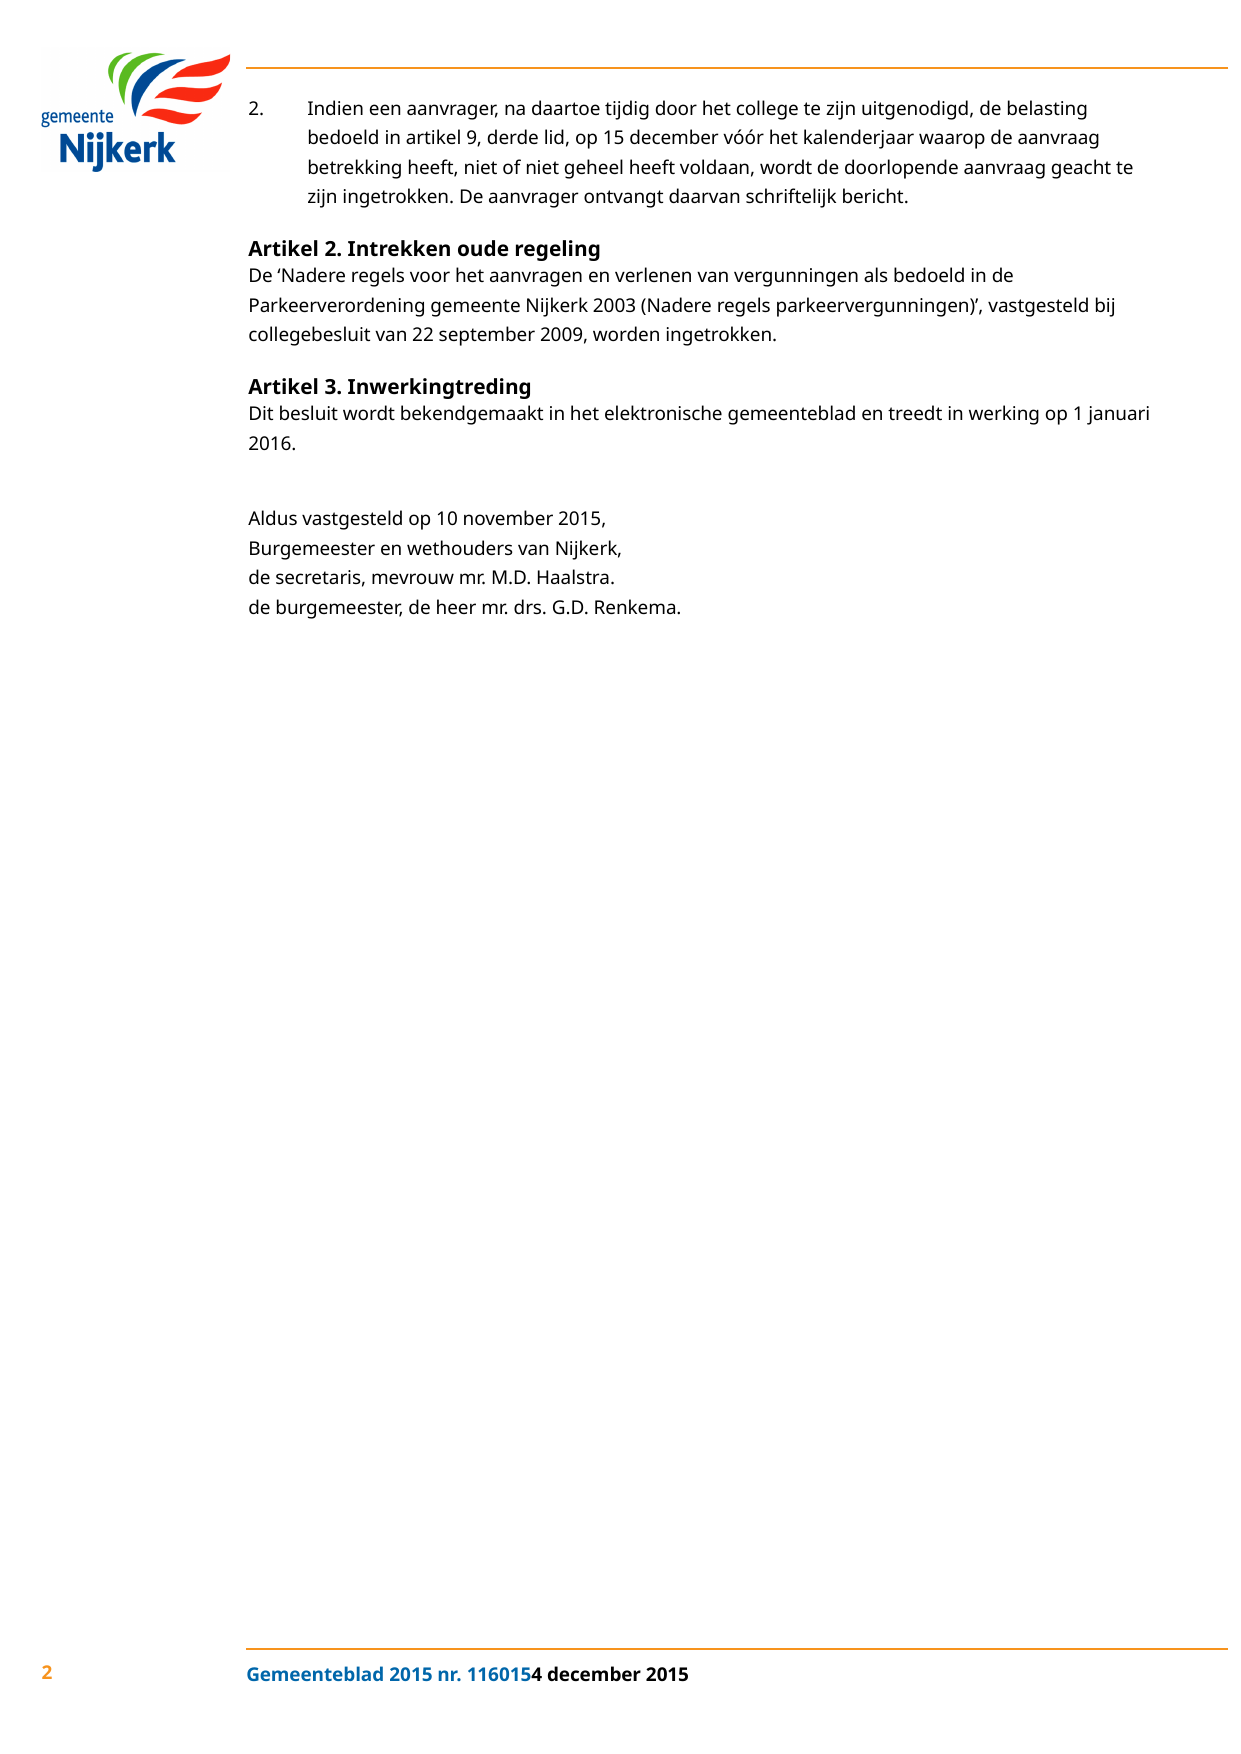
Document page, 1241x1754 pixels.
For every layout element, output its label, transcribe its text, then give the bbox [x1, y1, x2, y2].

list Indien een aanvrager, na daartoe tijdig door het college te zijn uitgenodigd, de belasting bedoeld in artikel 9, derde lid, op 15 december vóór het kalenderjaar waarop de aanvraag betrekking heeft, niet of niet geheel heeft voldaan, wordt de doorlopende aanvraag geacht te zijn ingetrokken. De aanvrager ontvangt daarvan schriftelijk bericht. [248, 95, 1152, 209]
text Aldus vastgesteld op 10 november 2015, [248, 505, 1152, 531]
text Artikel 3. Inwerkingtreding [248, 372, 1152, 400]
text Artikel 2. Intrekken oude regeling [248, 234, 1152, 262]
text Dit besluit wordt bekendgemaakt in het elektronische gemeenteblad en treedt in werking op 1 januari 2016. [248, 400, 1152, 456]
text de secretaris, mevrouw mr. M.D. Haalstra. [248, 564, 1152, 590]
text de burgemeester, de heer mr. drs. G.D. Renkema. [248, 594, 1152, 620]
text Burgemeester en wethouders van Nijkerk, [248, 535, 1152, 561]
picture [41, 47, 231, 172]
text De ‘Nadere regels voor het aanvragen en verlenen van vergunningen als bedoeld in de Parkeerverordening gemeente Nijkerk 2003 (Nadere regels parkeervergunningen)’, vastgesteld bij collegebesluit van 22 september 2009, worden ingetrokken. [248, 262, 1152, 347]
